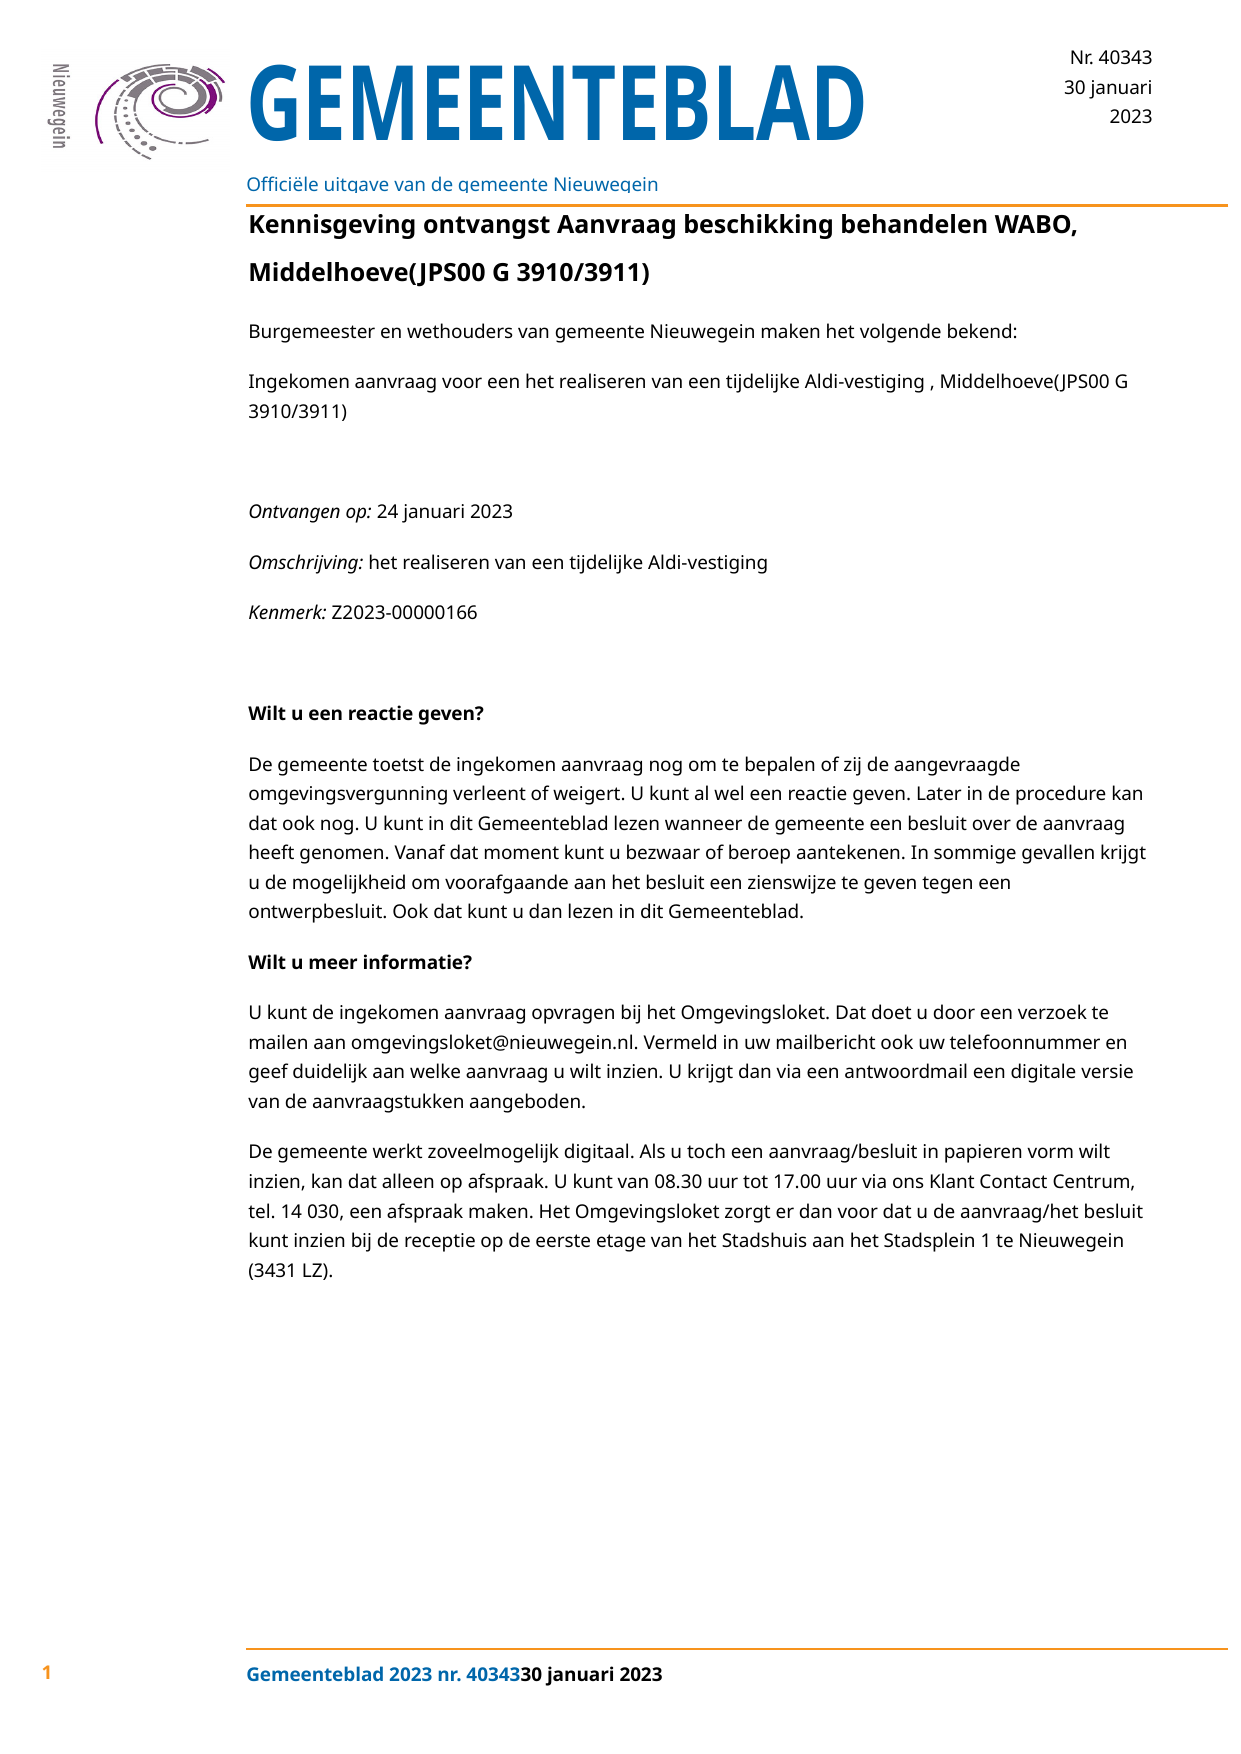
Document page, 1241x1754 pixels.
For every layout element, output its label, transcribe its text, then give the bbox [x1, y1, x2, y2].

text De gemeente toetst de ingekomen aanvraag nog om te bepalen of zij de aangevraagde omgevingsvergunning verleent of weigert. U kunt al wel een reactie geven. Later in de procedure kan dat ook nog. U kunt in dit Gemeenteblad lezen wanneer de gemeente een besluit over de aanvraag heeft genomen. Vanaf dat moment kunt u bezwaar of beroep aantekenen. In sommige gevallen krijgt u de mogelijkheid om voorafgaande aan het besluit een zienswijze te geven tegen een ontwerpbesluit. Ook dat kunt u dan lezen in dit Gemeenteblad. [248, 751, 1152, 924]
text Burgemeester en wethouders van gemeente Nieuwegein maken het volgende bekend: [248, 318, 1152, 344]
text Kenmerk: Z2023-00000166 [248, 599, 1152, 625]
text De gemeente werkt zoveelmogelijk digitaal. Als u toch een aanvraag/besluit in papieren vorm wilt inzien, kan dat alleen op afspraak. U kunt van 08.30 uur tot 17.00 uur via ons Klant Contact Centrum, tel. 14 030, een afspraak maken. Het Omgevingsloket zorgt er dan voor dat u de aanvraag/het besluit kunt inzien bij de receptie op de eerste etage van het Stadshuis aan het Stadsplein 1 te Nieuwegein (3431 LZ). [248, 1139, 1152, 1283]
text Wilt u meer informatie? [248, 949, 1152, 975]
text Wilt u een reactie geven? [248, 700, 1152, 726]
text Ingekomen aanvraag voor een het realiseren van een tijdelijke Aldi-vestiging , Middelhoeve(JPS00 G 3910/3911) [248, 368, 1152, 424]
text Omschrijving: het realiseren van een tijdelijke Aldi-vestiging [248, 549, 1152, 575]
text Kennisgeving ontvangst Aanvraag beschikking behandelen WABO, Middelhoeve(JPS00 G 3910/3911) [248, 207, 1152, 288]
text U kunt de ingekomen aanvraag opvragen bij het Omgevingsloket. Dat doet u door een verzoek te mailen aan omgevingsloket@nieuwegein.nl. Vermeld in uw mailbericht ook uw telefoonnummer en geef duidelijk aan welke aanvraag u wilt inzien. U krijgt dan via een antwoordmail een digitale versie van de aanvraagstukken aangeboden. [248, 999, 1152, 1114]
text Ontvangen op: 24 januari 2023 [248, 499, 1152, 524]
picture [41, 47, 231, 172]
